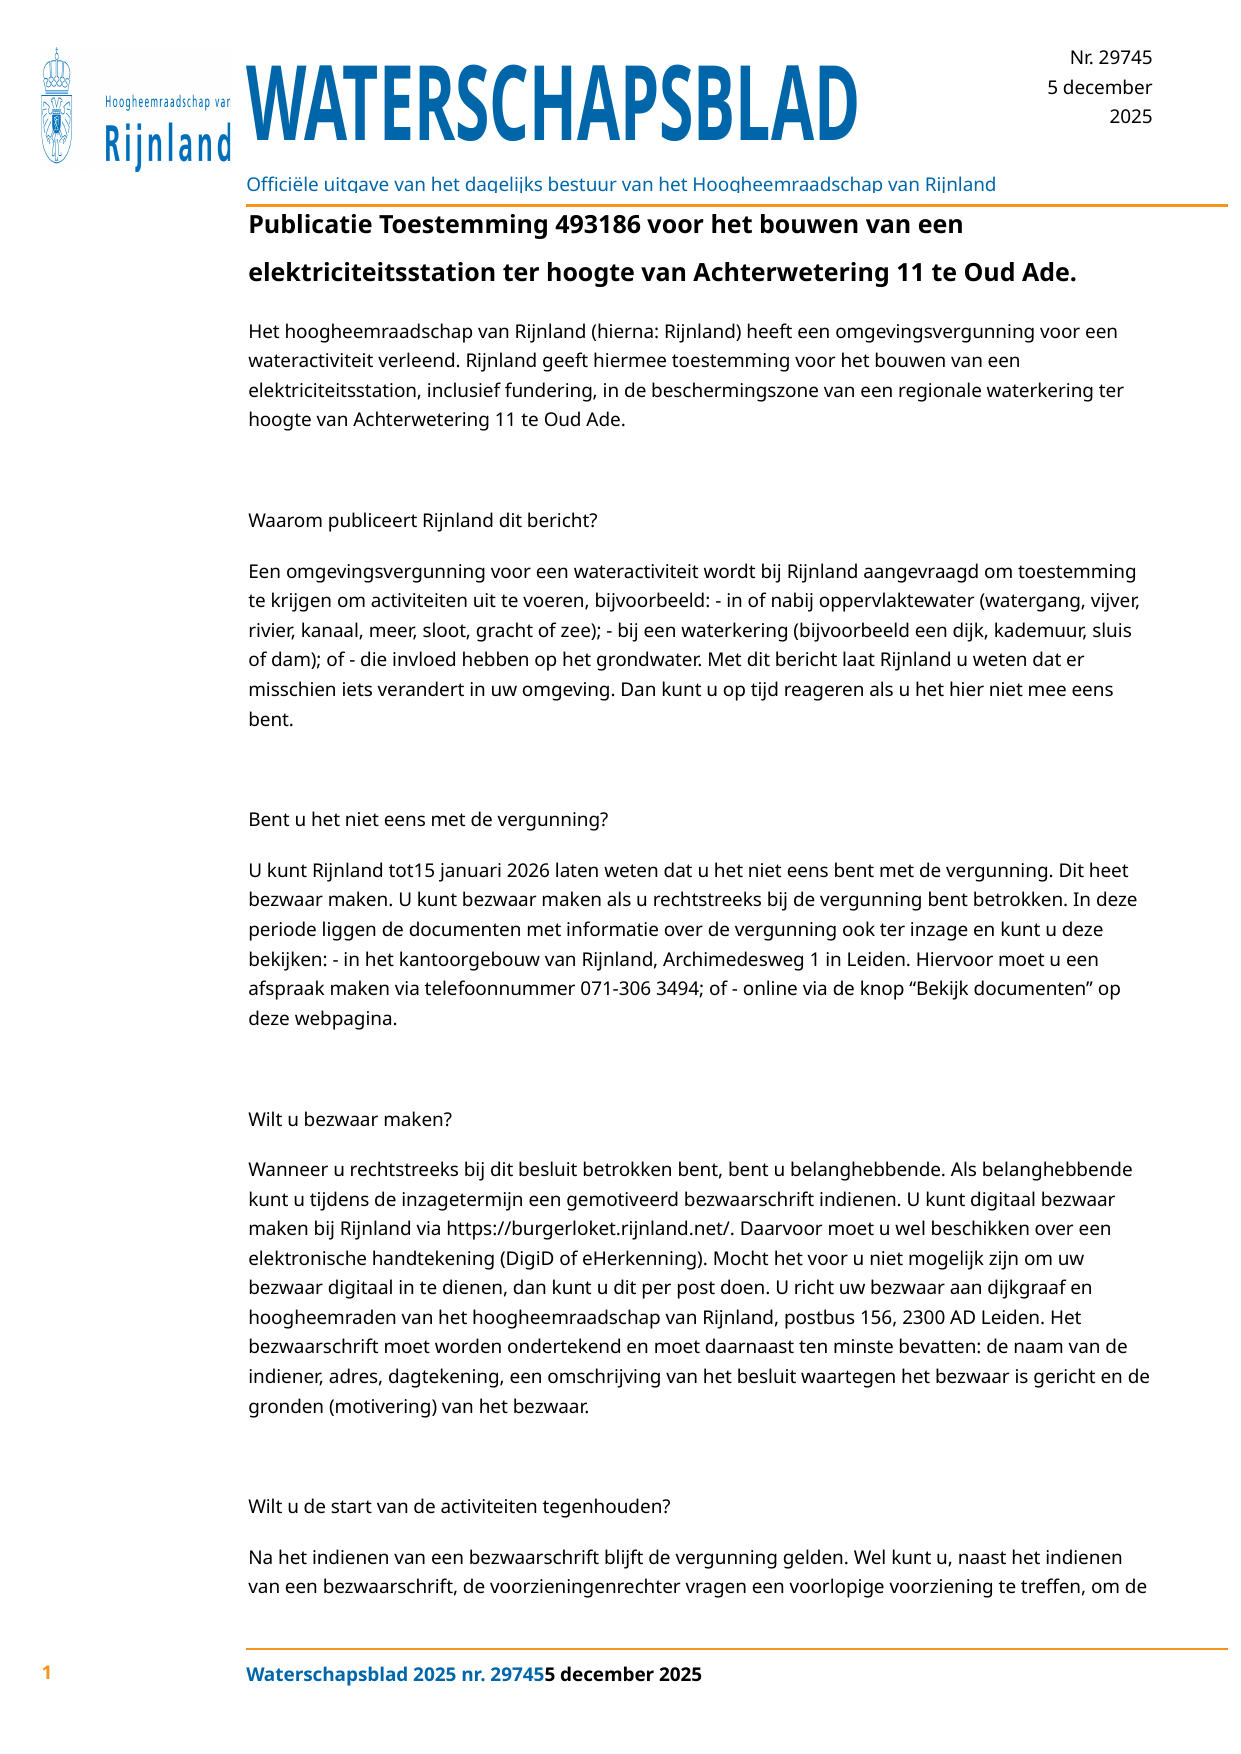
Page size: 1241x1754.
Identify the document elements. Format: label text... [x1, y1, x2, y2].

text Publicatie Toestemming 493186 voor het bouwen van een elektriciteitsstation ter hoogte van Achterwetering 11 te Oud Ade. [248, 207, 1152, 288]
text U kunt Rijnland tot15 januari 2026 laten weten dat u het niet eens bent met de vergunning. Dit heet bezwaar maken. U kunt bezwaar maken als u rechtstreeks bij de vergunning bent betrokken. In deze periode liggen de documenten met informatie over de vergunning ook ter inzage en kunt u deze bekijken: - in het kantoorgebouw van Rijnland, Archimedesweg 1 in Leiden. Hiervoor moet u een afspraak maken via telefoonnummer 071-306 3494; of - online via de knop “Bekijk documenten” op deze webpagina. [248, 857, 1152, 1031]
text Wilt u bezwaar maken? [248, 1106, 1152, 1132]
text Na het indienen van een bezwaarschrift blijft de vergunning gelden. Wel kunt u, naast het indienen van een bezwaarschrift, de voorzieningenrechter vragen een voorlopige voorziening te treffen, om de [248, 1544, 1152, 1599]
text Wanneer u rechtstreeks bij dit besluit betrokken bent, bent u belanghebbende. Als belanghebbende kunt u tijdens de inzagetermijn een gemotiveerd bezwaarschrift indienen. U kunt digitaal bezwaar maken bij Rijnland via https://burgerloket.rijnland.net/. Daarvoor moet u wel beschikken over een elektronische handtekening (DigiD of eHerkenning). Mocht het voor u niet mogelijk zijn om uw bezwaar digitaal in te dienen, dan kunt u dit per post doen. U richt uw bezwaar aan dijkgraaf en hoogheemraden van het hoogheemraadschap van Rijnland, postbus 156, 2300 AD Leiden. Het bezwaarschrift moet worden ondertekend en moet daarnaast ten minste bevatten: de naam van de indiener, adres, dagtekening, een omschrijving van het besluit waartegen het bezwaar is gericht en de gronden (motivering) van het bezwaar. [248, 1156, 1152, 1419]
text Waarom publiceert Rijnland dit bericht? [248, 507, 1152, 533]
text Bent u het niet eens met de vergunning? [248, 807, 1152, 832]
text Het hoogheemraadschap van Rijnland (hierna: Rijnland) heeft een omgevingsvergunning voor een wateractiviteit verleend. Rijnland geeft hiermee toestemming voor het bouwen van een elektriciteitsstation, inclusief fundering, in de beschermingszone van een regionale waterkering ter hoogte van Achterwetering 11 te Oud Ade. [248, 318, 1152, 432]
text Wilt u de start van de activiteiten tegenhouden? [248, 1494, 1152, 1519]
text Een omgevingsvergunning voor een wateractiviteit wordt bij Rijnland aangevraagd om toestemming te krijgen om activiteiten uit te voeren, bijvoorbeeld: - in of nabij oppervlaktewater (watergang, vijver, rivier, kanaal, meer, sloot, gracht of zee); - bij een waterkering (bijvoorbeeld een dijk, kademuur, sluis of dam); of - die invloed hebben op het grondwater. Met dit bericht laat Rijnland u weten dat er misschien iets verandert in uw omgeving. Dan kunt u op tijd reageren als u het hier niet mee eens bent. [248, 558, 1152, 732]
picture [41, 47, 231, 172]
